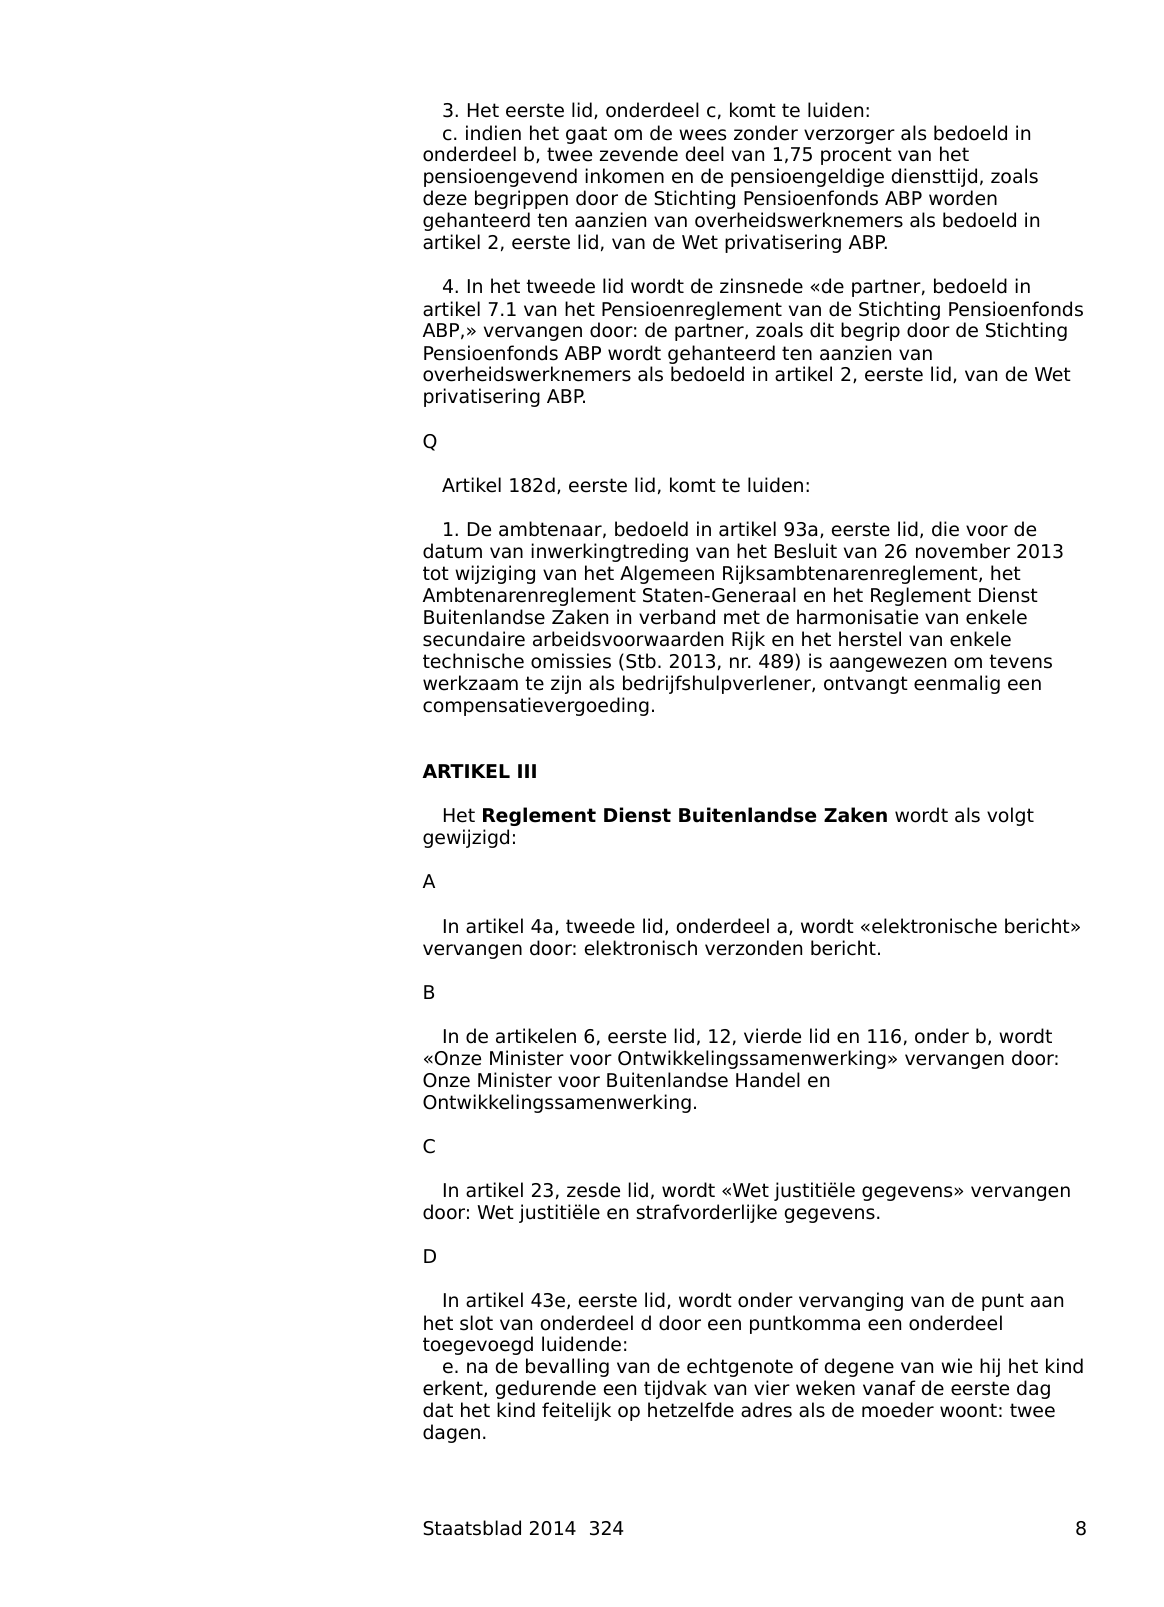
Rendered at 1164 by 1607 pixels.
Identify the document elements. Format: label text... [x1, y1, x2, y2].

text C [422, 1136, 1087, 1158]
text Q [422, 431, 1087, 452]
text 3. Het eerste lid, onderdeel c, komt te luiden: [422, 100, 1087, 122]
text B [422, 982, 1087, 1004]
text In artikel 23, zesde lid, wordt «Wet justitiële gegevens» vervangen door: Wet justitiële en strafvorderlijke gegevens. [422, 1180, 1087, 1224]
text Artikel 182d, eerste lid, komt te luiden: [422, 475, 1087, 497]
text Het Reglement Dienst Buitenlandse Zaken wordt als volgt gewijzigd: [422, 805, 1087, 849]
text c. indien het gaat om de wees zonder verzorger als bedoeld in onderdeel b, twee zevende deel van 1,75 procent van het pensioengevend inkomen en de pensioengeldige diensttijd, zoals deze begrippen door de Stichting Pensioenfonds ABP worden gehanteerd ten aanzien van overheidswerknemers als bedoeld in artikel 2, eerste lid, van de Wet privatisering ABP. [422, 122, 1087, 254]
text In de artikelen 6, eerste lid, 12, vierde lid en 116, onder b, wordt «Onze Minister voor Ontwikkelingssamenwerking» vervangen door: Onze Minister voor Buitenlandse Handel en Ontwikkelingssamenwerking. [422, 1026, 1087, 1114]
text In artikel 4a, tweede lid, onderdeel a, wordt «elektronische bericht» vervangen door: elektronisch verzonden bericht. [422, 916, 1087, 959]
text In artikel 43e, eerste lid, wordt onder vervanging van de punt aan het slot van onderdeel d door een puntkomma een onderdeel toegevoegd luidende: [422, 1290, 1087, 1356]
text e. na de bevalling van de echtgenote of degene van wie hij het kind erkent, gedurende een tijdvak van vier weken vanaf de eerste dag dat het kind feitelijk op hetzelfde adres als de moeder woont: twee dagen. [422, 1356, 1087, 1444]
text D [422, 1246, 1087, 1268]
text 1. De ambtenaar, bedoeld in artikel 93a, eerste lid, die voor de datum van inwerkingtreding van het Besluit van 26 november 2013 tot wijziging van het Algemeen Rijksambtenarenreglement, het Ambtenarenreglement Staten-Generaal en het Reglement Dienst Buitenlandse Zaken in verband met de harmonisatie van enkele secundaire arbeidsvoorwaarden Rijk en het herstel van enkele technische omissies (Stb. 2013, nr. 489) is aangewezen om tevens werkzaam te zijn als bedrijfshulpverlener, ontvangt eenmalig een compensatievergoeding. [422, 519, 1087, 717]
text A [422, 871, 1087, 893]
text 4. In het tweede lid wordt de zinsnede «de partner, bedoeld in artikel 7.1 van het Pensioenreglement van de Stichting Pensioenfonds ABP,» vervangen door: de partner, zoals dit begrip door de Stichting Pensioenfonds ABP wordt gehanteerd ten aanzien van overheidswerknemers als bedoeld in artikel 2, eerste lid, van de Wet privatisering ABP. [422, 276, 1087, 408]
subtitle ARTIKEL III [422, 761, 1087, 783]
